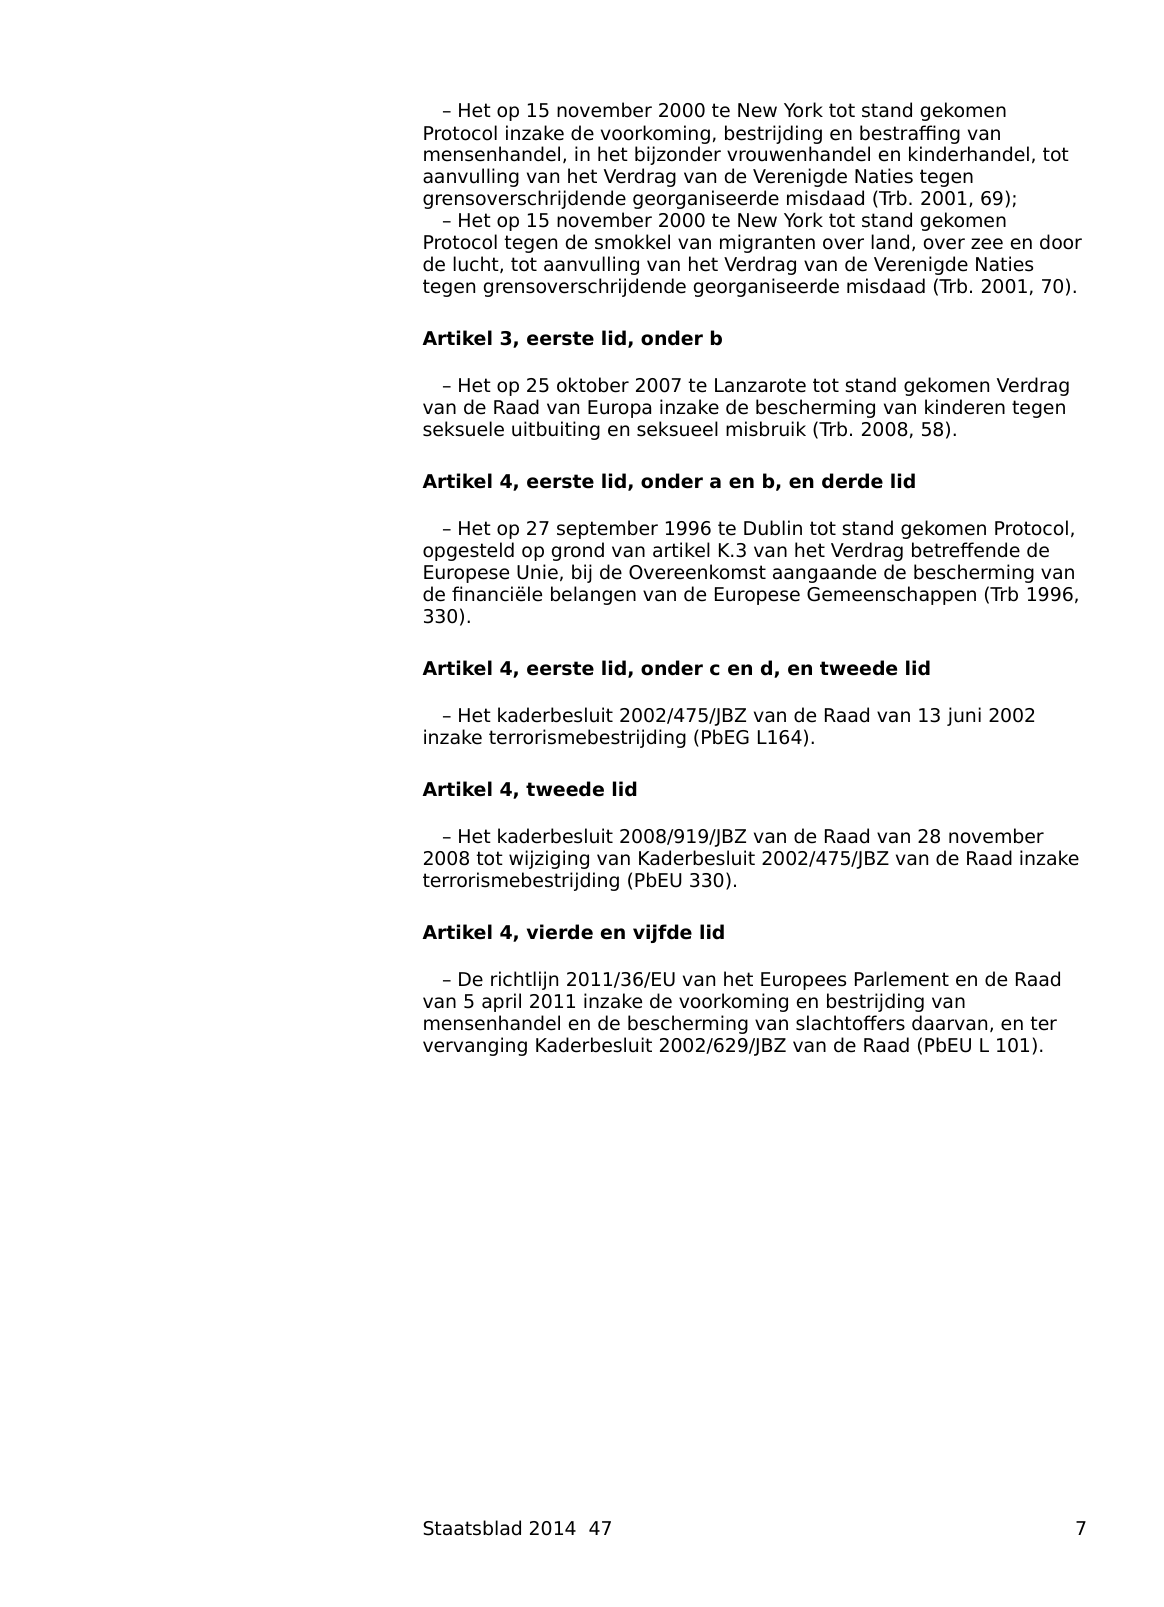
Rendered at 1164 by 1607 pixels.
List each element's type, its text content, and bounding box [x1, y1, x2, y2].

text – Het kaderbesluit 2002/475/JBZ van de Raad van 13 juni 2002 inzake terrorismebestrijding (PbEG L164). [422, 705, 1087, 749]
subtitle Artikel 4, eerste lid, onder c en d, en tweede lid [422, 658, 1087, 680]
text – Het kaderbesluit 2008/919/JBZ van de Raad van 28 november 2008 tot wijziging van Kaderbesluit 2002/475/JBZ van de Raad inzake terrorismebestrijding (PbEU 330). [422, 826, 1087, 892]
subtitle Artikel 4, eerste lid, onder a en b, en derde lid [422, 471, 1087, 493]
text – Het op 25 oktober 2007 te Lanzarote tot stand gekomen Verdrag van de Raad van Europa inzake de bescherming van kinderen tegen seksuele uitbuiting en seksueel misbruik (Trb. 2008, 58). [422, 375, 1087, 441]
text – Het op 15 november 2000 te New York tot stand gekomen Protocol inzake de voorkoming, bestrijding en bestraffing van mensenhandel, in het bijzonder vrouwenhandel en kinderhandel, tot aanvulling van het Verdrag van de Verenigde Naties tegen grensoverschrijdende georganiseerde misdaad (Trb. 2001, 69); [422, 100, 1087, 210]
text – Het op 15 november 2000 te New York tot stand gekomen Protocol tegen de smokkel van migranten over land, over zee en door de lucht, tot aanvulling van het Verdrag van de Verenigde Naties tegen grensoverschrijdende georganiseerde misdaad (Trb. 2001, 70). [422, 210, 1087, 298]
text – Het op 27 september 1996 te Dublin tot stand gekomen Protocol, opgesteld op grond van artikel K.3 van het Verdrag betreffende de Europese Unie, bij de Overeenkomst aangaande de bescherming van de financiële belangen van de Europese Gemeenschappen (Trb 1996, 330). [422, 518, 1087, 628]
text – De richtlijn 2011/36/EU van het Europees Parlement en de Raad van 5 april 2011 inzake de voorkoming en bestrijding van mensenhandel en de bescherming van slachtoffers daarvan, en ter vervanging Kaderbesluit 2002/629/JBZ van de Raad (PbEU L 101). [422, 969, 1087, 1057]
subtitle Artikel 3, eerste lid, onder b [422, 328, 1087, 350]
subtitle Artikel 4, vierde en vijfde lid [422, 922, 1087, 944]
subtitle Artikel 4, tweede lid [422, 779, 1087, 801]
